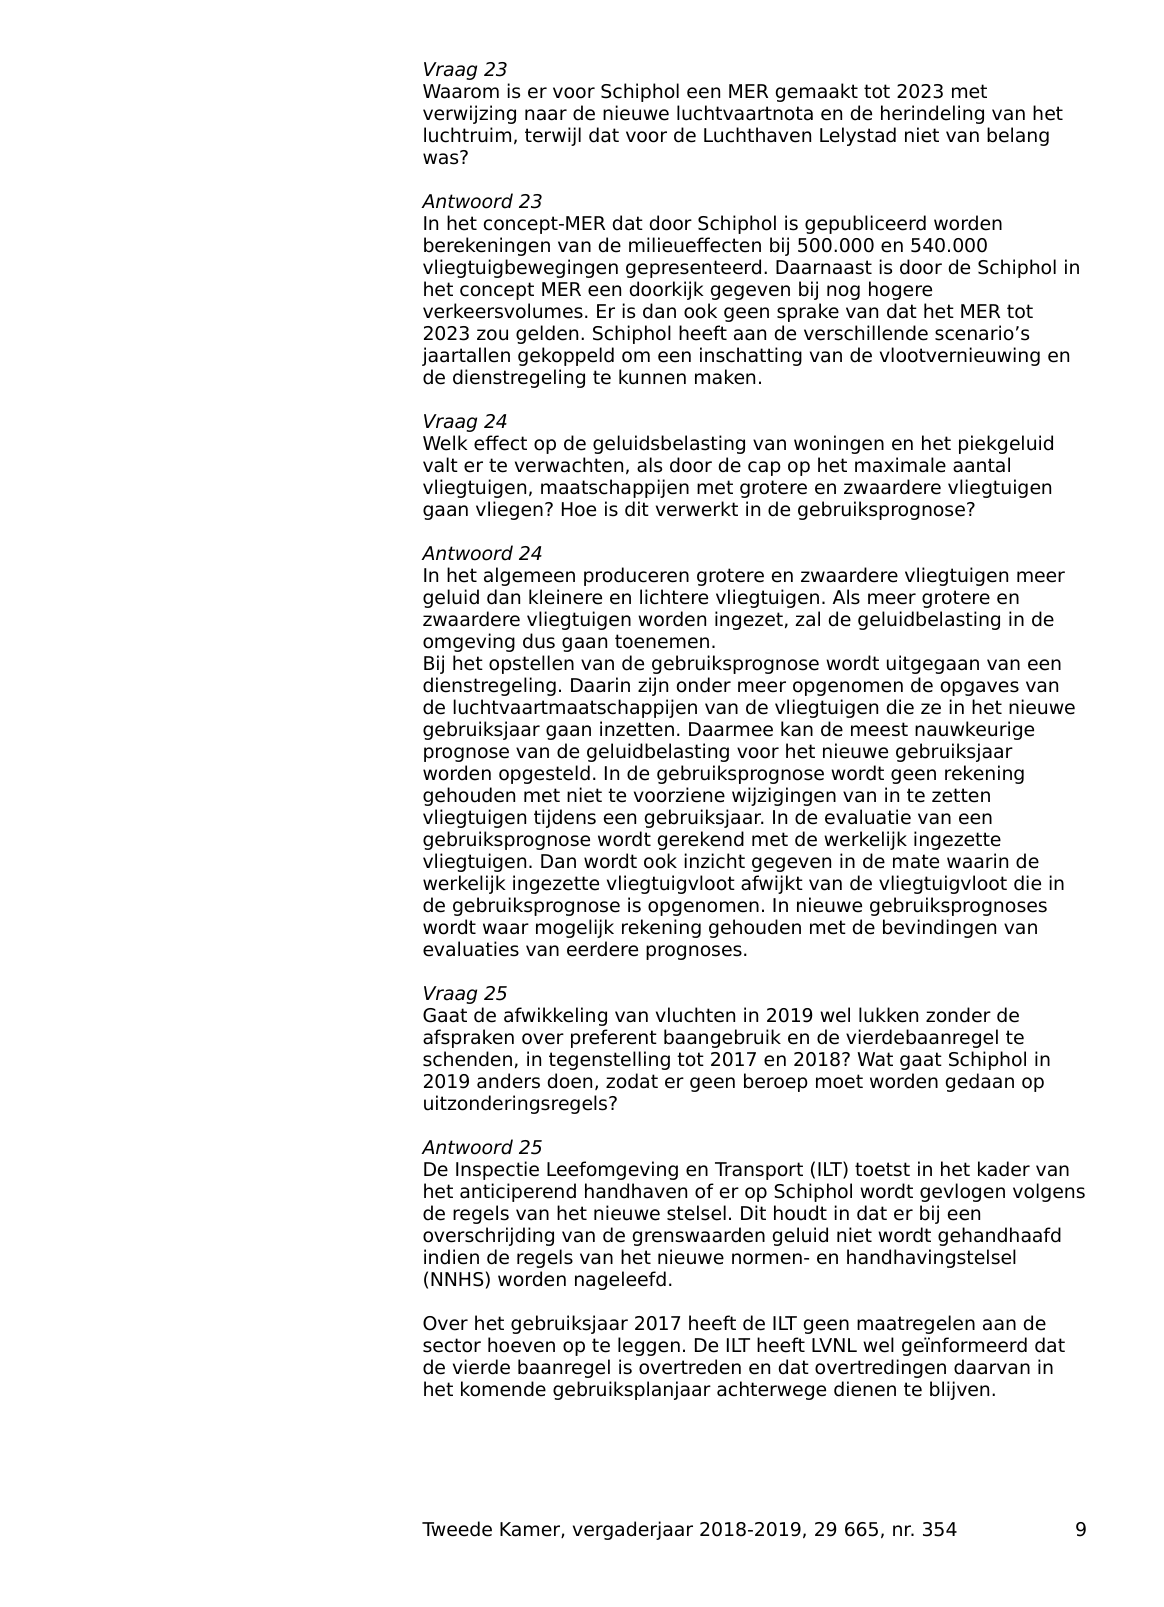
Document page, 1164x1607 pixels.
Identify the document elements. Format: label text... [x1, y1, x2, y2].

text Welk effect op de geluidsbelasting van woningen en het piekgeluid valt er te verwachten, als door de cap op het maximale aantal vliegtuigen, maatschappijen met grotere en zwaardere vliegtuigen gaan vliegen? Hoe is dit verwerkt in de gebruiksprognose? [422, 433, 1087, 521]
text Antwoord 25 [422, 1137, 1087, 1159]
text In het algemeen produceren grotere en zwaardere vliegtuigen meer geluid dan kleinere en lichtere vliegtuigen. Als meer grotere en zwaardere vliegtuigen worden ingezet, zal de geluidbelasting in de omgeving dus gaan toenemen. [422, 565, 1087, 653]
text Antwoord 23 [422, 191, 1087, 213]
text Antwoord 24 [422, 543, 1087, 565]
text Vraag 24 [422, 411, 1087, 433]
text Gaat de afwikkeling van vluchten in 2019 wel lukken zonder de afspraken over preferent baangebruik en de vierdebaanregel te schenden, in tegenstelling tot 2017 en 2018? Wat gaat Schiphol in 2019 anders doen, zodat er geen beroep moet worden gedaan op uitzonderingsregels? [422, 1005, 1087, 1115]
text Vraag 23 [422, 59, 1087, 81]
text Bij het opstellen van de gebruiksprognose wordt uitgegaan van een dienstregeling. Daarin zijn onder meer opgenomen de opgaves van de luchtvaartmaatschappijen van de vliegtuigen die ze in het nieuwe gebruiksjaar gaan inzetten. Daarmee kan de meest nauwkeurige prognose van de geluidbelasting voor het nieuwe gebruiksjaar worden opgesteld. In de gebruiksprognose wordt geen rekening gehouden met niet te voorziene wijzigingen van in te zetten vliegtuigen tijdens een gebruiksjaar. In de evaluatie van een gebruiksprognose wordt gerekend met de werkelijk ingezette vliegtuigen. Dan wordt ook inzicht gegeven in de mate waarin de werkelijk ingezette vliegtuigvloot afwijkt van de vliegtuigvloot die in de gebruiksprognose is opgenomen. In nieuwe gebruiksprognoses wordt waar mogelijk rekening gehouden met de bevindingen van evaluaties van eerdere prognoses. [422, 653, 1087, 961]
text De Inspectie Leefomgeving en Transport (ILT) toetst in het kader van het anticiperend handhaven of er op Schiphol wordt gevlogen volgens de regels van het nieuwe stelsel. Dit houdt in dat er bij een overschrijding van de grenswaarden geluid niet wordt gehandhaafd indien de regels van het nieuwe normen- en handhavingstelsel (NNHS) worden nageleefd. [422, 1159, 1087, 1291]
text In het concept-MER dat door Schiphol is gepubliceerd worden berekeningen van de milieueffecten bij 500.000 en 540.000 vliegtuigbewegingen gepresenteerd. Daarnaast is door de Schiphol in het concept MER een doorkijk gegeven bij nog hogere verkeersvolumes. Er is dan ook geen sprake van dat het MER tot 2023 zou gelden. Schiphol heeft aan de verschillende scenario’s jaartallen gekoppeld om een inschatting van de vlootvernieuwing en de dienstregeling te kunnen maken. [422, 213, 1087, 389]
text Over het gebruiksjaar 2017 heeft de ILT geen maatregelen aan de sector hoeven op te leggen. De ILT heeft LVNL wel geïnformeerd dat de vierde baanregel is overtreden en dat overtredingen daarvan in het komende gebruiksplanjaar achterwege dienen te blijven. [422, 1313, 1087, 1401]
text Vraag 25 [422, 983, 1087, 1005]
text Waarom is er voor Schiphol een MER gemaakt tot 2023 met verwijzing naar de nieuwe luchtvaartnota en de herindeling van het luchtruim, terwijl dat voor de Luchthaven Lelystad niet van belang was? [422, 81, 1087, 169]
